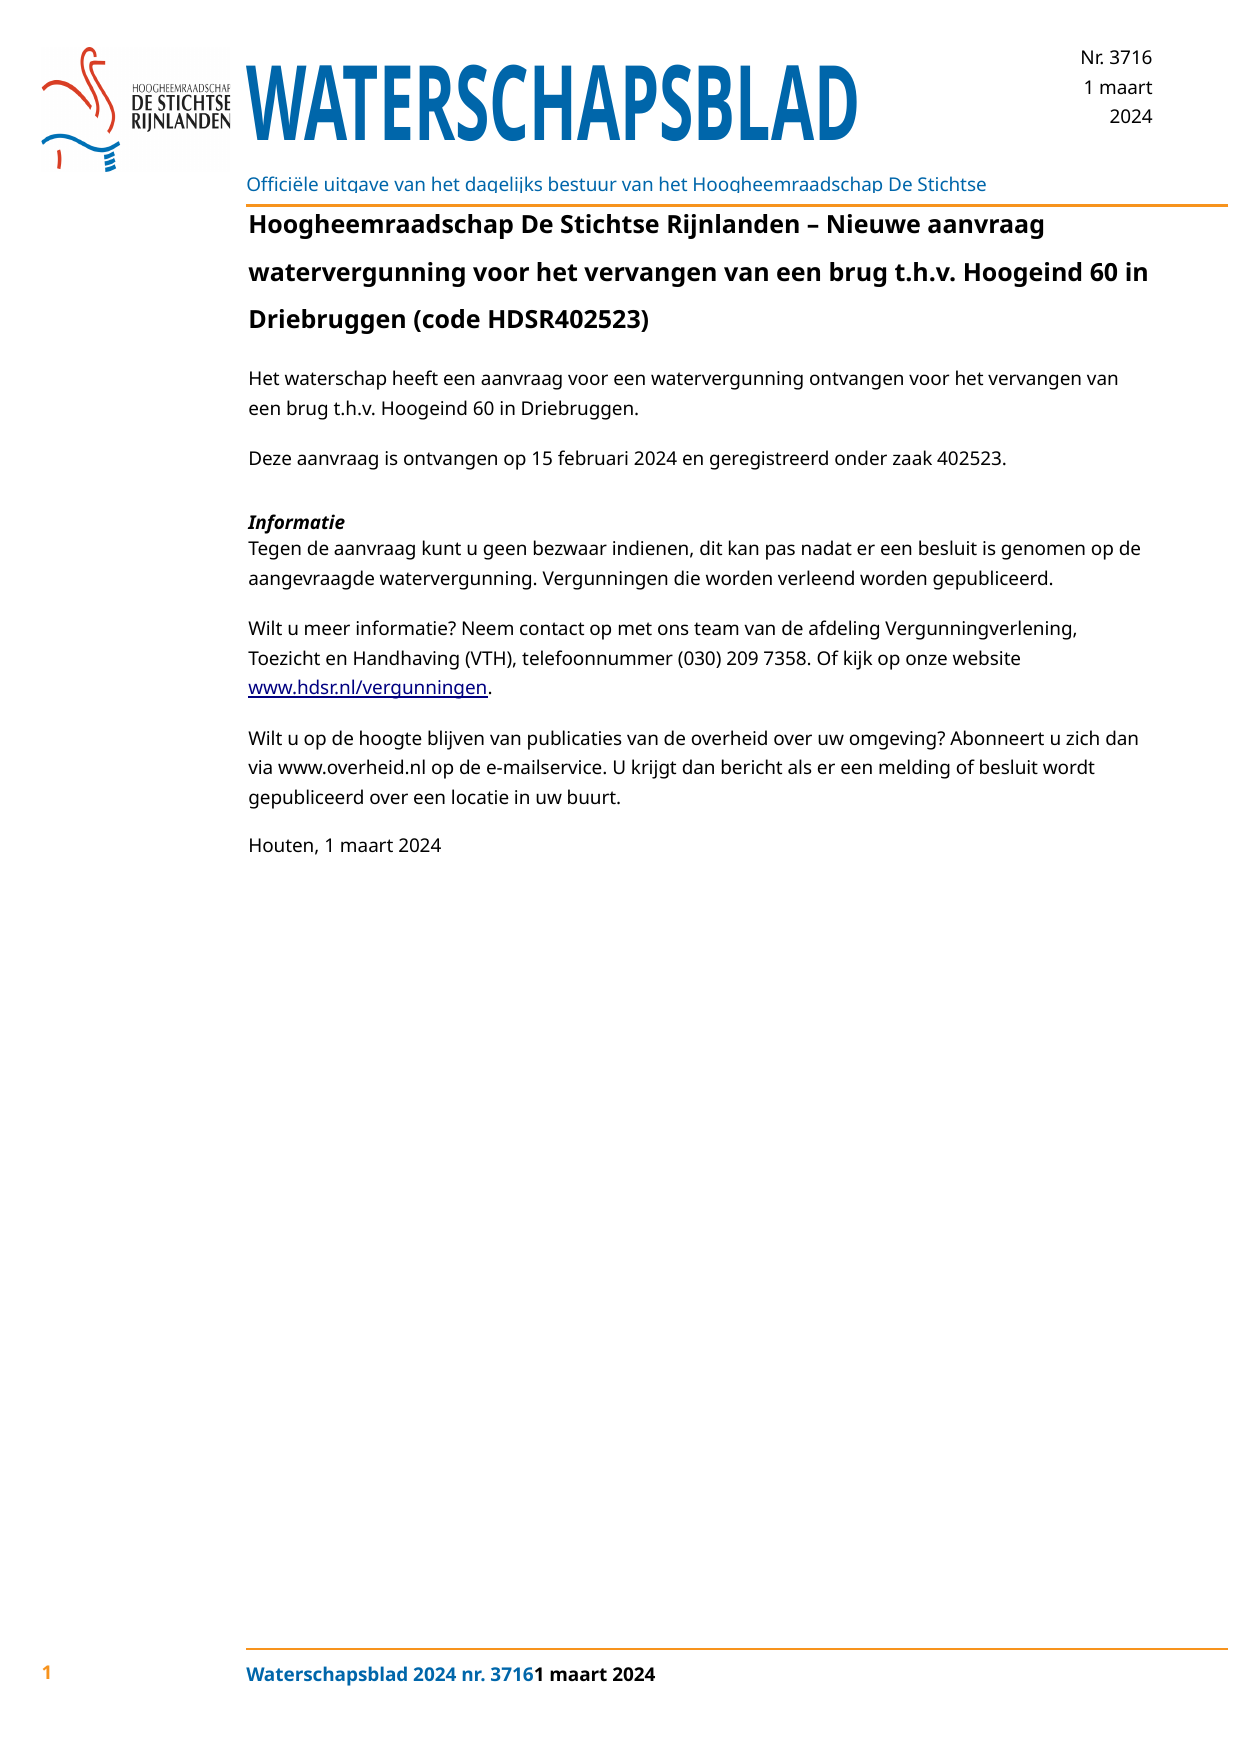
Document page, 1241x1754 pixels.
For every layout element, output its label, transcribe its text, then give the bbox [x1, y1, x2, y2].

text Houten, 1 maart 2024 [248, 832, 1152, 857]
text Deze aanvraag is ontvangen op 15 februari 2024 en geregistreerd onder zaak 402523. [248, 446, 1152, 471]
text Wilt u meer informatie? Neem contact op met ons team van de afdeling Vergunningverlening, Toezicht en Handhaving (VTH), telefoonnummer (030) 209 7358. Of kijk op onze website www.hdsr.nl/vergunningen. [248, 615, 1152, 700]
text Het waterschap heeft een aanvraag voor een watervergunning ontvangen voor het vervangen van een brug t.h.v. Hoogeind 60 in Driebruggen. [248, 366, 1152, 421]
text Wilt u op de hoogte blijven van publicaties van de overheid over uw omgeving? Abonneert u zich dan via www.overheid.nl op de e-mailservice. U krijgt dan bericht als er een melding of besluit wordt gepubliceerd over een locatie in uw buurt. [248, 725, 1152, 810]
text Hoogheemraadschap De Stichtse Rijnlanden – Nieuwe aanvraag watervergunning voor het vervangen van een brug t.h.v. Hoogeind 60 in Driebruggen (code HDSR402523) [248, 207, 1152, 336]
picture [41, 47, 231, 172]
text Tegen de aanvraag kunt u geen bezwaar indienen, dit kan pas nadat er een besluit is genomen op de aangevraagde watervergunning. Vergunningen die worden verleend worden gepubliceerd. [248, 535, 1152, 591]
text Informatie [248, 509, 1152, 535]
